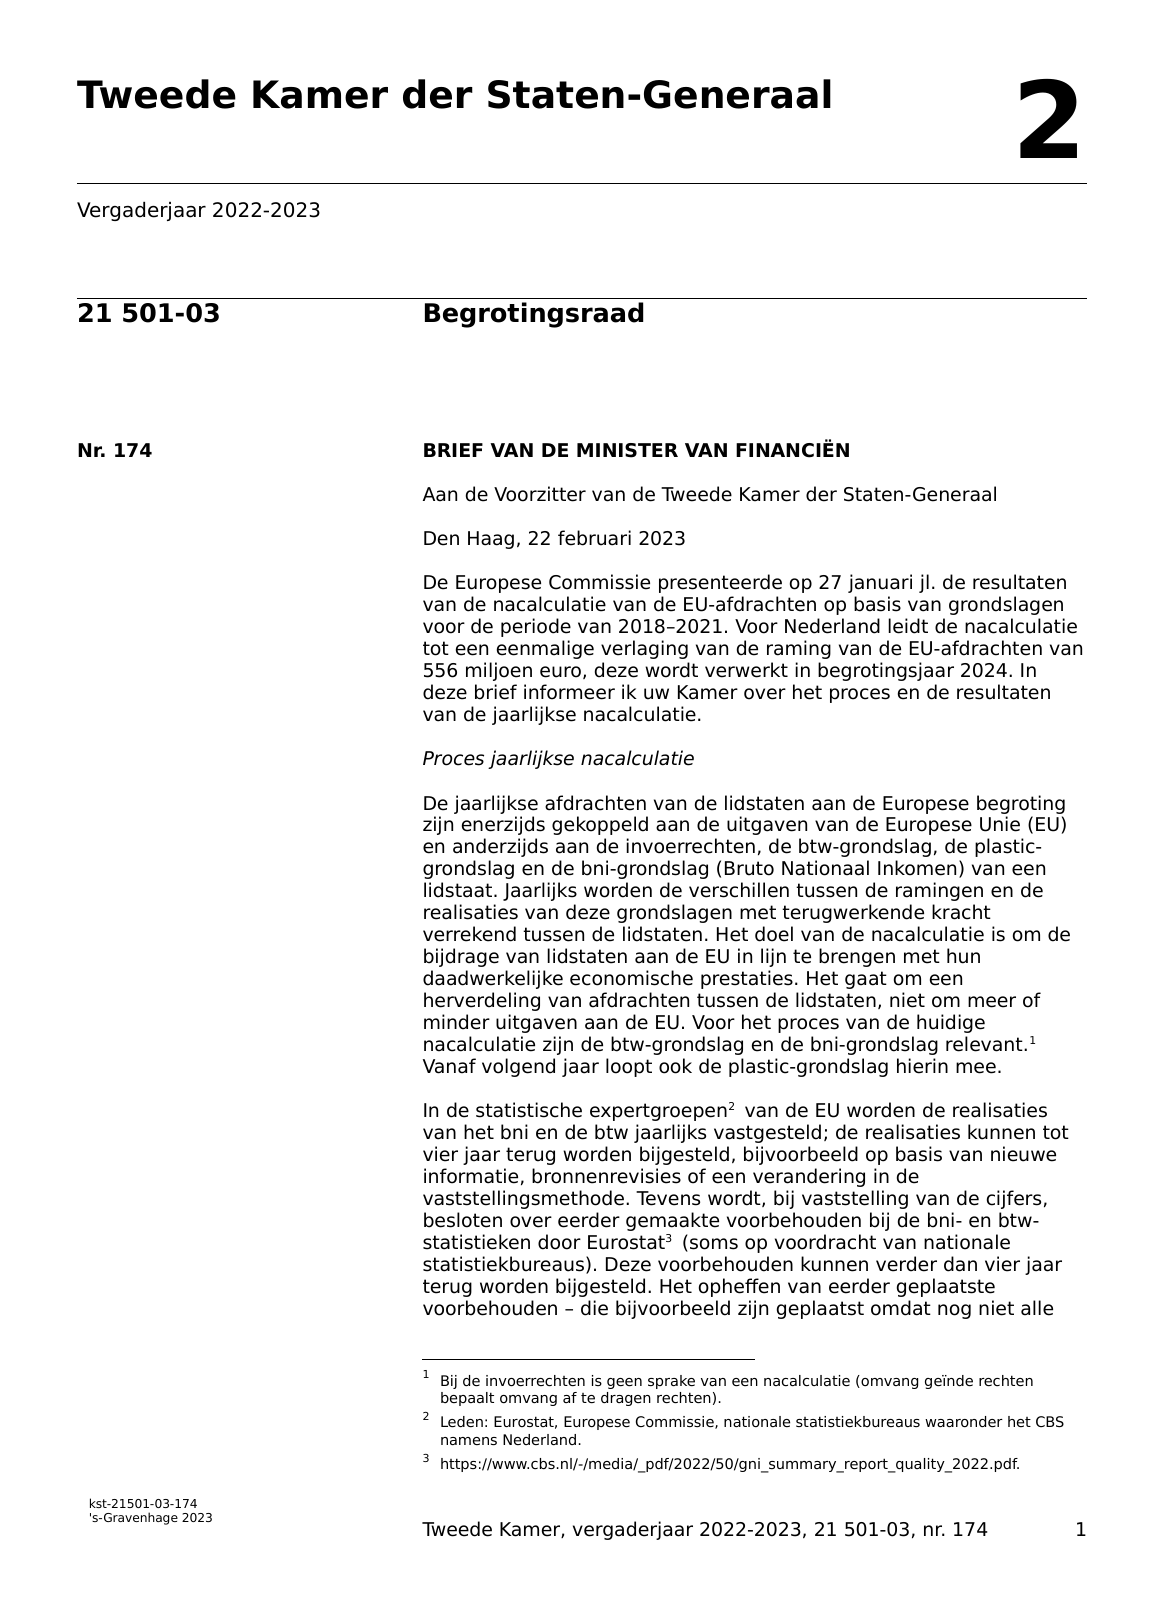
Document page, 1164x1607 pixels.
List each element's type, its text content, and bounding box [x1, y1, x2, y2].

text 's-Gravenhage 2023 [88, 1511, 323, 1525]
subtitle Nr. 174 BRIEF VAN DE MINISTER VAN FINANCIËN [77, 440, 1087, 462]
text Leden: Eurostat, Europese Commissie, nationale statistiekbureaus waaronder het CBS namens Nederland. [422, 1410, 1087, 1449]
text De Europese Commissie presenteerde op 27 januari jl. de resultaten van de nacalculatie van de EU-afdrachten op basis van grondslagen voor de periode van 2018–2021. Voor Nederland leidt de nacalculatie tot een eenmalige verlaging van de raming van de EU-afdrachten van 556 miljoen euro, deze wordt verwerkt in begrotingsjaar 2024. In deze brief informeer ik uw Kamer over het proces en de resultaten van de jaarlijkse nacalculatie. [422, 572, 1087, 726]
text Den Haag, 22 februari 2023 [422, 528, 1087, 550]
table_header 2 [886, 59, 1087, 183]
text De jaarlijkse afdrachten van de lidstaten aan de Europese begroting zijn enerzijds gekoppeld aan de uitgaven van de Europese Unie (EU) en anderzijds aan de invoerrechten, de btw-grondslag, de plastic-grondslag en de bni-grondslag (Bruto Nationaal Inkomen) van een lidstaat. Jaarlijks worden de verschillen tussen de ramingen en de realisaties van deze grondslagen met terugwerkende kracht verrekend tussen de lidstaten. Het doel van de nacalculatie is om de bijdrage van lidstaten aan de EU in lijn te brengen met hun daadwerkelijke economische prestaties. Het gaat om een herverdeling van afdrachten tussen de lidstaten, niet om meer of minder uitgaven aan de EU. Voor het proces van de huidige nacalculatie zijn de btw-grondslag en de bni-grondslag relevant. Vanaf volgend jaar loopt ook de plastic-grondslag hierin mee. [422, 792, 1087, 1078]
text kst-21501-03-174 [88, 1497, 323, 1511]
text https://www.cbs.nl/-/media/_pdf/2022/50/gni_summary_report_quality_2022.pdf. [422, 1452, 1087, 1474]
text In de statistische expertgroepen van de EU worden de realisaties van het bni en de btw jaarlijks vastgesteld; de realisaties kunnen tot vier jaar terug worden bijgesteld, bijvoorbeeld op basis van nieuwe informatie, bronnenrevisies of een verandering in de vaststellingsmethode. Tevens wordt, bij vaststelling van de cijfers, besloten over eerder gemaakte voorbehouden bij de bni- en btw-statistieken door Eurostat (soms op voordracht van nationale statistiekbureaus). Deze voorbehouden kunnen verder dan vier jaar terug worden bijgesteld. Het opheffen van eerder geplaatste voorbehouden – die bijvoorbeeld zijn geplaatst omdat nog niet alle [422, 1100, 1087, 1320]
subtitle 21 501-03 Begrotingsraad [77, 299, 1087, 329]
table_header Tweede Kamer der Staten-Generaal [77, 59, 886, 183]
table_cell Vergaderjaar 2022-2023 [77, 184, 1087, 298]
text Bij de invoerrechten is geen sprake van een nacalculatie (omvang geïnde rechten bepaalt omvang af te dragen rechten). [422, 1368, 1087, 1407]
text Aan de Voorzitter van de Tweede Kamer der Staten-Generaal [422, 484, 1087, 506]
subtitle Proces jaarlijkse nacalculatie [422, 748, 1087, 770]
